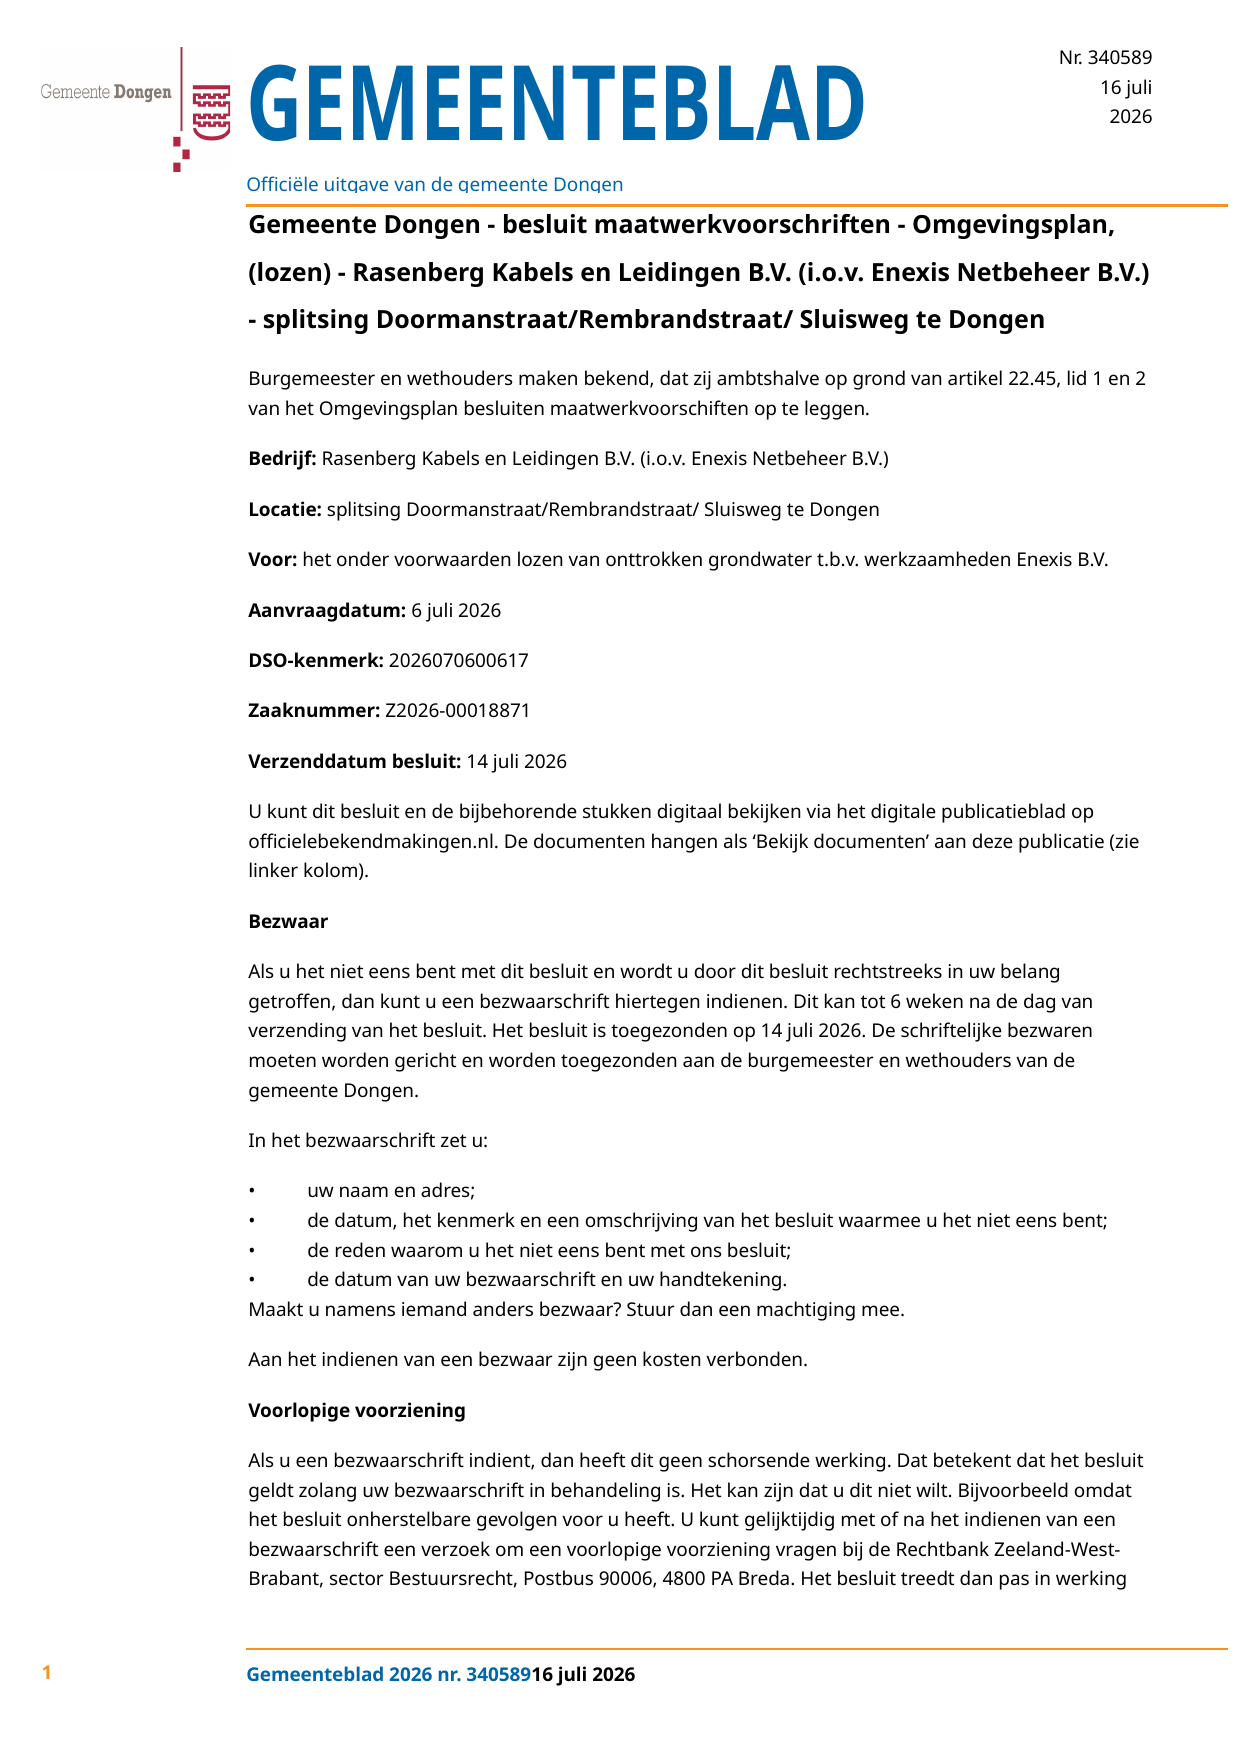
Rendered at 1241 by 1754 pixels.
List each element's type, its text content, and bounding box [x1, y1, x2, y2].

text Gemeente Dongen - besluit maatwerkvoorschriften - Omgevingsplan, (lozen) - Rasenberg Kabels en Leidingen B.V. (i.o.v. Enexis Netbeheer B.V.) - splitsing Doormanstraat/Rembrandstraat/ Sluisweg te Dongen [248, 207, 1152, 336]
text DSO-kenmerk: 2026070600617 [248, 647, 1152, 673]
text Bedrijf: Rasenberg Kabels en Leidingen B.V. (i.o.v. Enexis Netbeheer B.V.) [248, 446, 1152, 471]
text Burgemeester en wethouders maken bekend, dat zij ambtshalve op grond van artikel 22.45, lid 1 en 2 van het Omgevingsplan besluiten maatwerkvoorschiften op te leggen. [248, 366, 1152, 421]
list de datum, het kenmerk en een omschrijving van het besluit waarmee u het niet eens bent; [248, 1207, 1152, 1233]
text U kunt dit besluit en de bijbehorende stukken digitaal bekijken via het digitale publicatieblad op officielebekendmakingen.nl. De documenten hangen als ‘Bekijk documenten’ aan deze publicatie (zie linker kolom). [248, 798, 1152, 883]
text Verzenddatum besluit: 14 juli 2026 [248, 748, 1152, 774]
list de datum van uw bezwaarschrift en uw handtekening. [248, 1266, 1152, 1292]
list uw naam en adres; [248, 1178, 1152, 1203]
text Aan het indienen van een bezwaar zijn geen kosten verbonden. [248, 1346, 1152, 1372]
text Locatie: splitsing Doormanstraat/Rembrandstraat/ Sluisweg te Dongen [248, 496, 1152, 522]
picture [41, 47, 231, 172]
text Als u het niet eens bent met dit besluit en wordt u door dit besluit rechtstreeks in uw belang getroffen, dan kunt u een bezwaarschrift hiertegen indienen. Dit kan tot 6 weken na de dag van verzending van het besluit. Het besluit is toegezonden op 14 juli 2026. De schriftelijke bezwaren moeten worden gericht en worden toegezonden aan de burgemeester en wethouders van de gemeente Dongen. [248, 958, 1152, 1102]
text In het bezwaarschrift zet u: [248, 1127, 1152, 1153]
text Voor: het onder voorwaarden lozen van onttrokken grondwater t.b.v. werkzaamheden Enexis B.V. [248, 546, 1152, 572]
text Maakt u namens iemand anders bezwaar? Stuur dan een machtiging mee. [248, 1296, 1152, 1322]
list de reden waarom u het niet eens bent met ons besluit; [248, 1237, 1152, 1262]
text Aanvraagdatum: 6 juli 2026 [248, 597, 1152, 622]
text Bezwaar [248, 908, 1152, 934]
text Voorlopige voorziening [248, 1397, 1152, 1422]
text Als u een bezwaarschrift indient, dan heeft dit geen schorsende werking. Dat betekent dat het besluit geldt zolang uw bezwaarschrift in behandeling is. Het kan zijn dat u dit niet wilt. Bijvoorbeeld omdat het besluit onherstelbare gevolgen voor u heeft. U kunt gelijktijdig met of na het indienen van een bezwaarschrift een verzoek om een voorlopige voorziening vragen bij de Rechtbank Zeeland-West-Brabant, sector Bestuursrecht, Postbus 90006, 4800 PA Breda. Het besluit treedt dan pas in werking [248, 1447, 1152, 1591]
text Zaaknummer: Z2026-00018871 [248, 698, 1152, 723]
